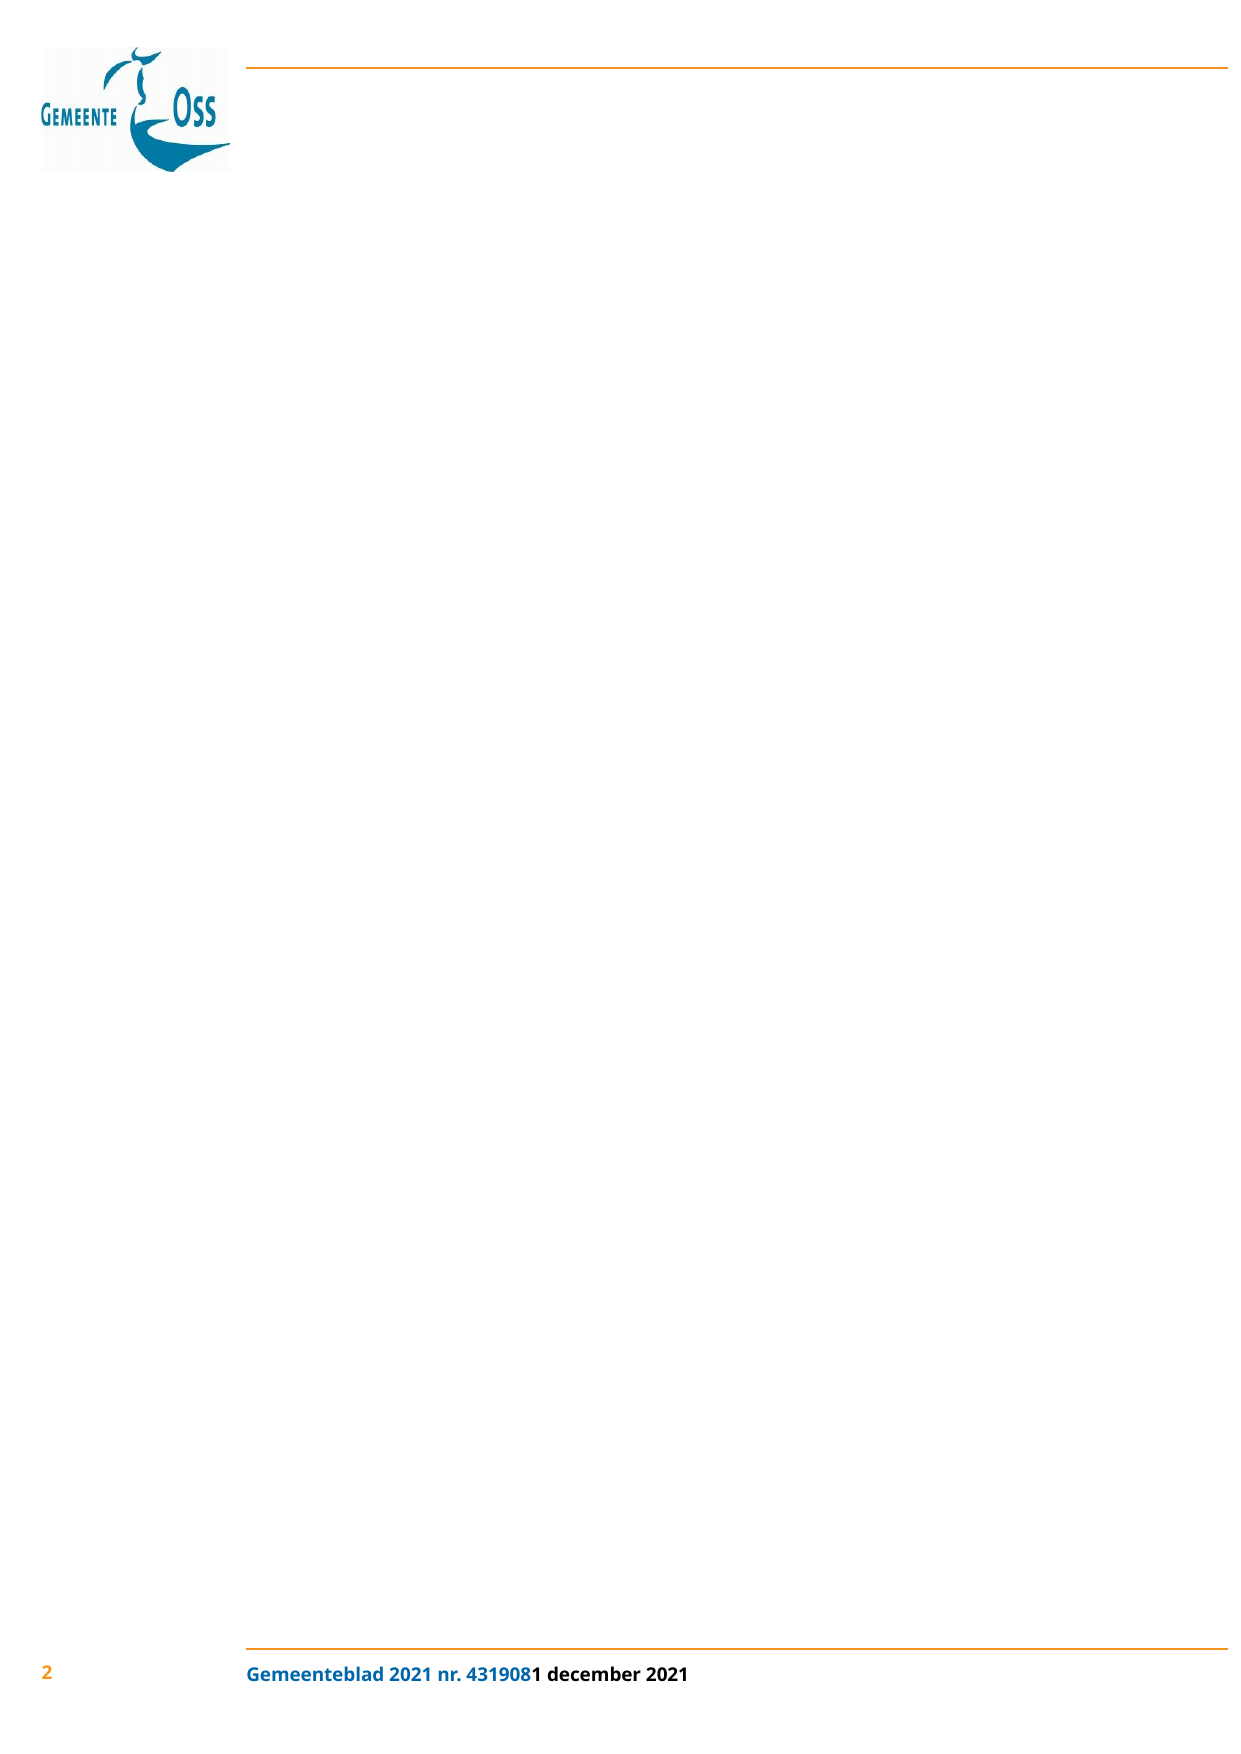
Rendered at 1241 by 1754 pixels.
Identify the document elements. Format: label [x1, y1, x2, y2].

picture [41, 47, 231, 172]
